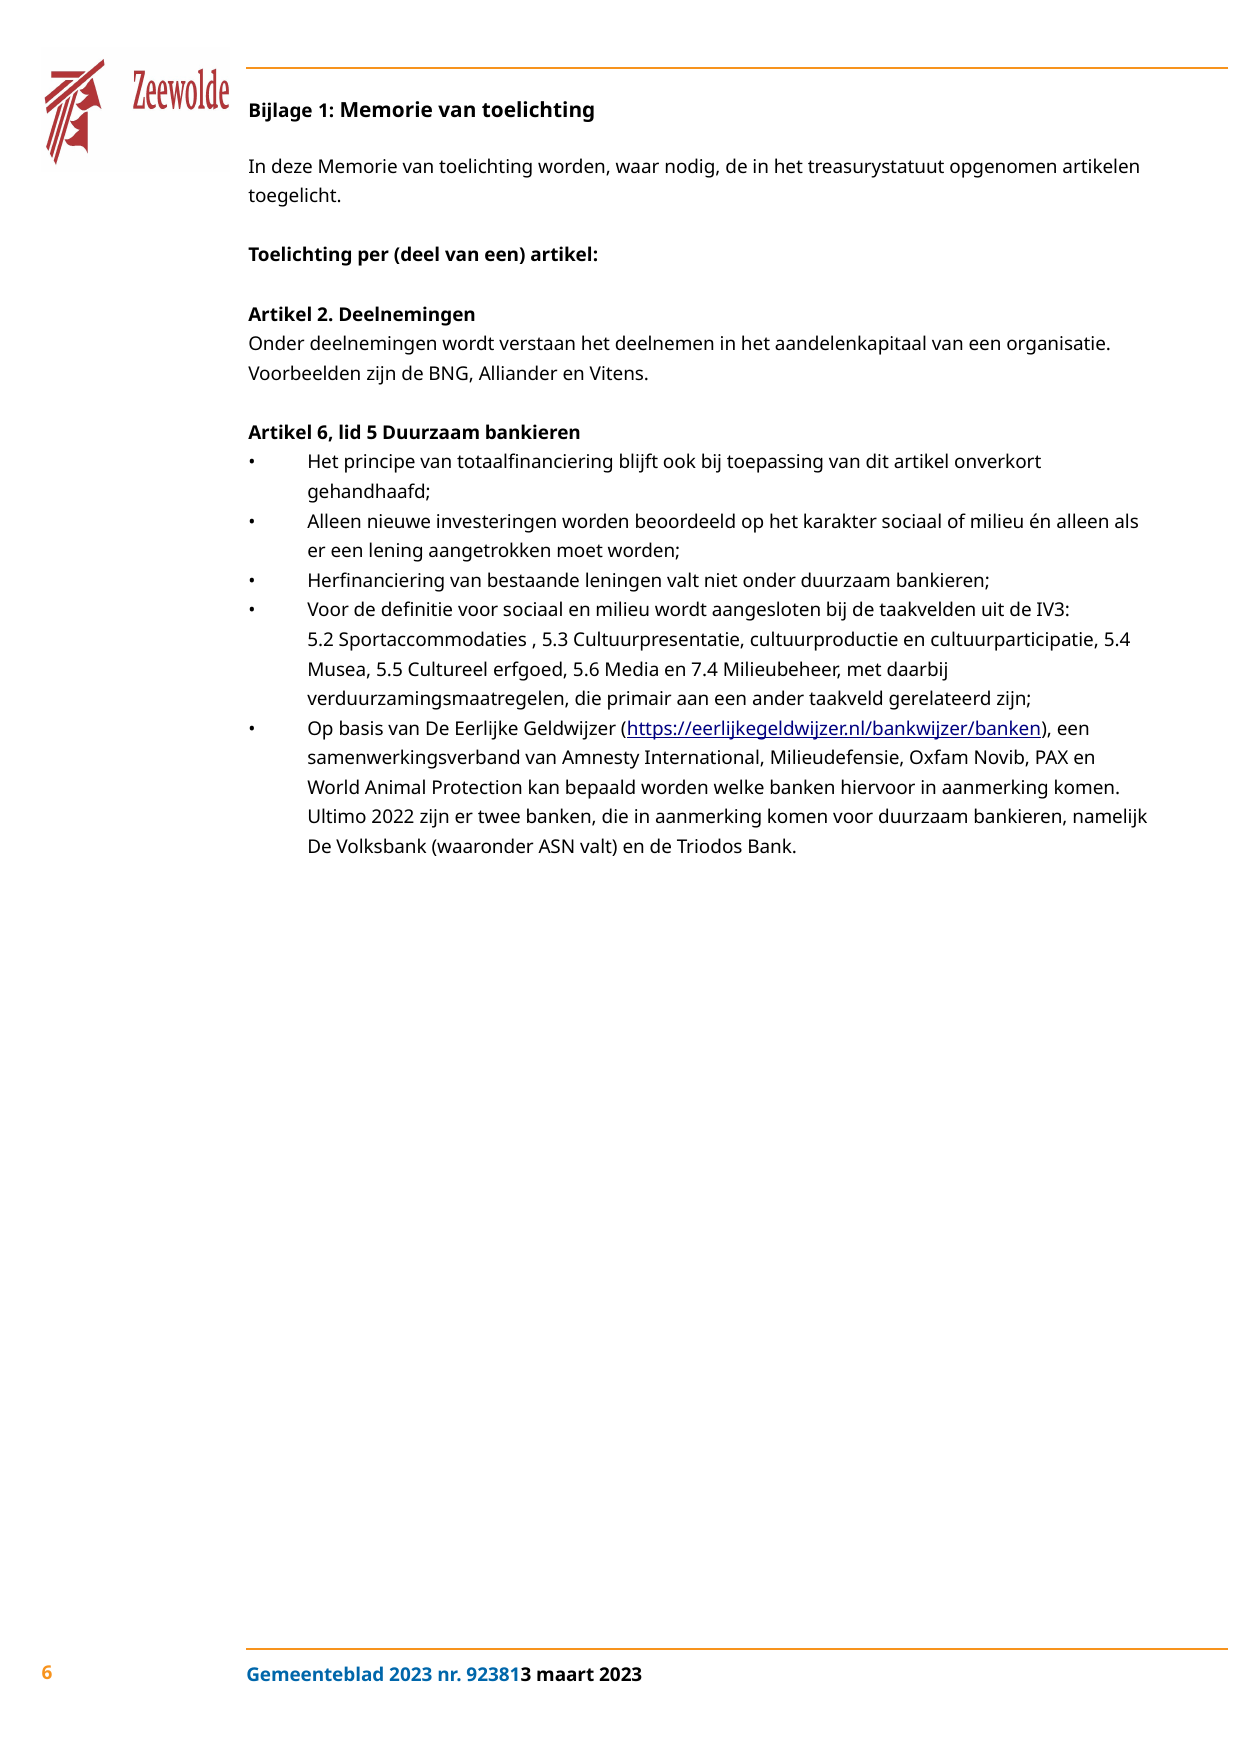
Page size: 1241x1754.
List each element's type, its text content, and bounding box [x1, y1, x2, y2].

picture [41, 47, 231, 172]
list Ultimo 2022 zijn er twee banken, die in aanmerking komen voor duurzaam bankieren, namelijk De Volksbank (waaronder ASN valt) en de Triodos Bank. [248, 804, 1152, 859]
list Op basis van De Eerlijke Geldwijzer (https://eerlijkegeldwijzer.nl/bankwijzer/banken), een samenwerkingsverband van Amnesty International, Milieudefensie, Oxfam Novib, PAX en World Animal Protection kan bepaald worden welke banken hiervoor in aanmerking komen. [248, 715, 1152, 800]
text Onder deelnemingen wordt verstaan het deelnemen in het aandelenkapitaal van een organisatie. Voorbeelden zijn de BNG, Alliander en Vitens. [248, 330, 1152, 386]
list Het principe van totaalfinanciering blijft ook bij toepassing van dit artikel onverkort gehandhaafd; [248, 449, 1152, 504]
text In deze Memorie van toelichting worden, waar nodig, de in het treasurystatuut opgenomen artikelen toegelicht. [248, 153, 1152, 208]
text Artikel 2. Deelnemingen [248, 301, 1152, 327]
list Alleen nieuwe investeringen worden beoordeeld op het karakter sociaal of milieu én alleen als er een lening aangetrokken moet worden; [248, 508, 1152, 563]
list 5.2 Sportaccommodaties , 5.3 Cultuurpresentatie, cultuurproductie en cultuurparticipatie, 5.4 Musea, 5.5 Cultureel erfgoed, 5.6 Media en 7.4 Milieubeheer, met daarbij verduurzamingsmaatregelen, die primair aan een ander taakveld gerelateerd zijn; [248, 626, 1152, 711]
list Voor de definitie voor sociaal en milieu wordt aangesloten bij de taakvelden uit de IV3: [248, 597, 1152, 622]
text Toelichting per (deel van een) artikel: [248, 242, 1152, 267]
text Bijlage 1: Memorie van toelichting [248, 95, 1152, 123]
text Artikel 6, lid 5 Duurzaam bankieren [248, 419, 1152, 445]
list Herfinanciering van bestaande leningen valt niet onder duurzaam bankieren; [248, 567, 1152, 593]
